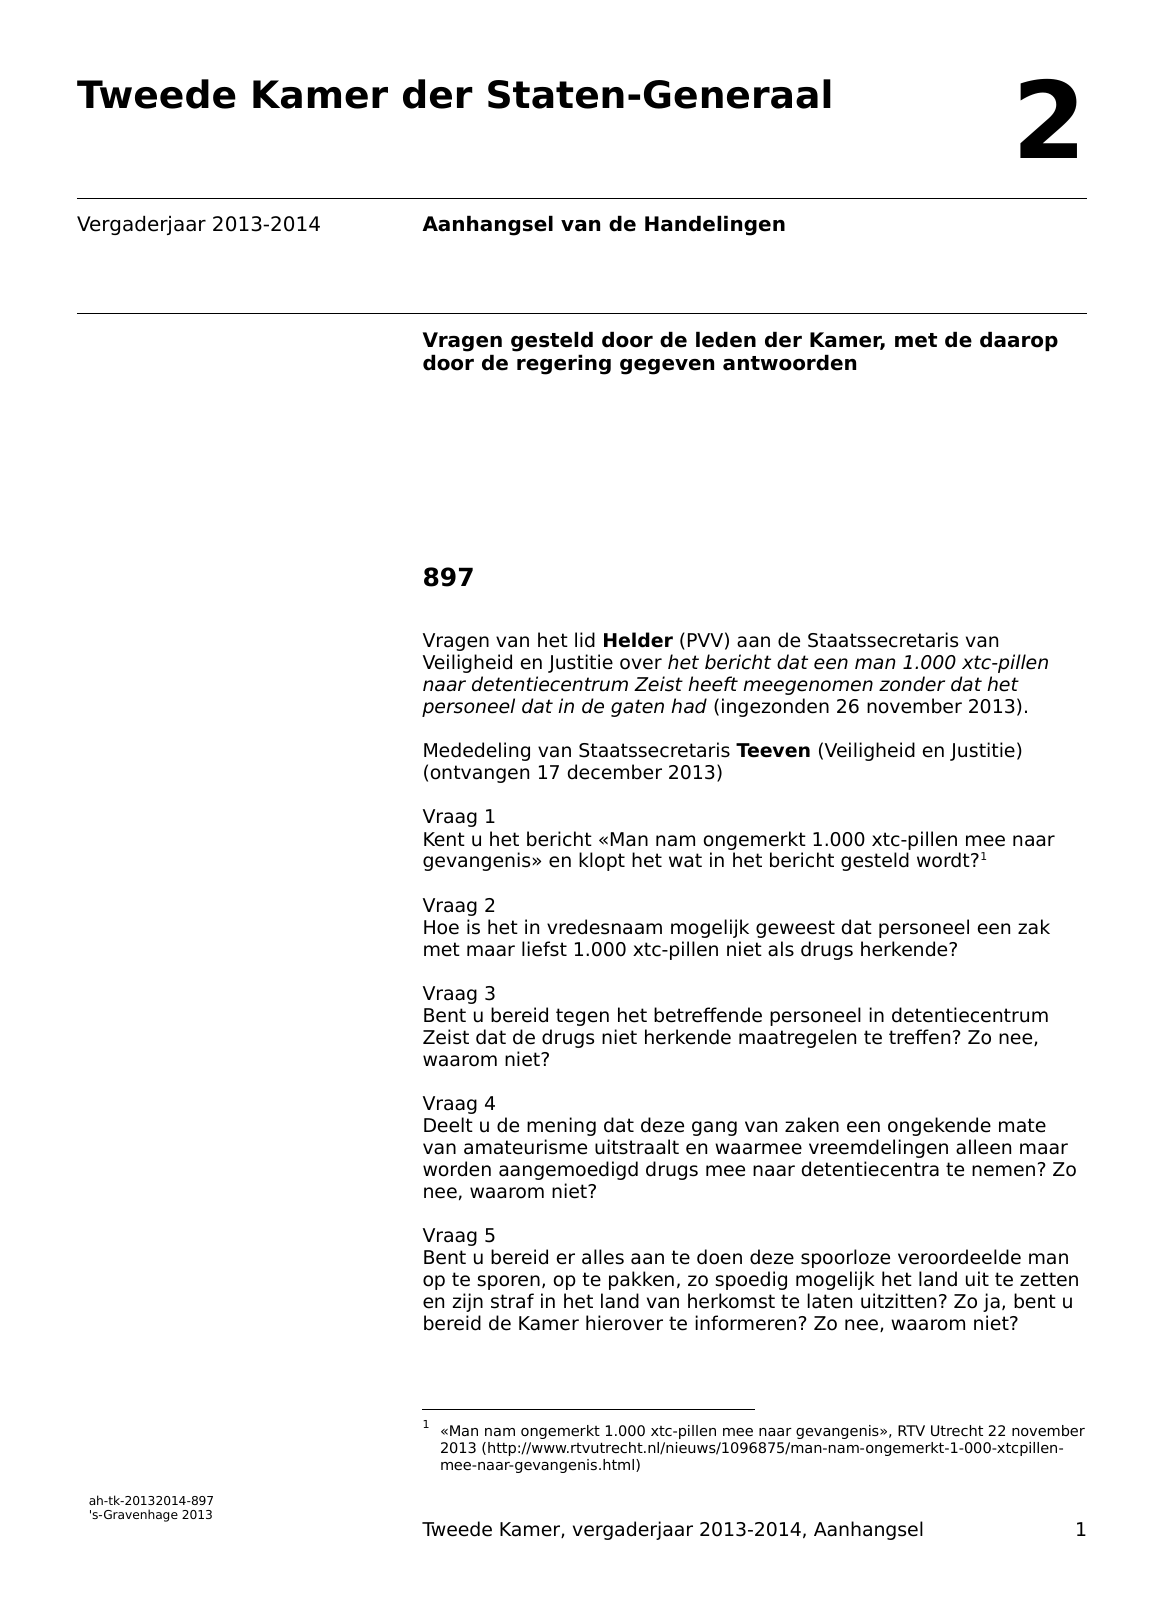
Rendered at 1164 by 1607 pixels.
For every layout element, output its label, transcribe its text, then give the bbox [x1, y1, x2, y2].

table_cell [77, 314, 422, 375]
text Vraag 5 [422, 1225, 1087, 1247]
text Vraag 1 [422, 806, 1087, 828]
text Hoe is het in vredesnaam mogelijk geweest dat personeel een zak met maar liefst 1.000 xtc-pillen niet als drugs herkende? [422, 917, 1087, 961]
table_cell Vergaderjaar 2013-2014 [77, 199, 422, 313]
text ah-tk-20132014-897 [88, 1494, 323, 1508]
table_cell Vragen gesteld door de leden der Kamer, met de daarop door de regering gegeven antwoorden [422, 314, 1087, 375]
text Vraag 3 [422, 983, 1087, 1005]
text Vragen van het lid Helder (PVV) aan de Staatssecretaris van Veiligheid en Justitie over het bericht dat een man 1.000 xtc-pillen naar detentiecentrum Zeist heeft meegenomen zonder dat het personeel dat in de gaten had (ingezonden 26 november 2013). [422, 630, 1087, 718]
text Bent u bereid tegen het betreffende personeel in detentiecentrum Zeist dat de drugs niet herkende maatregelen te treffen? Zo nee, waarom niet? [422, 1005, 1087, 1071]
table_cell Aanhangsel van de Handelingen [422, 199, 1087, 313]
text Kent u het bericht «Man nam ongemerkt 1.000 xtc-pillen mee naar gevangenis» en klopt het wat in het bericht gesteld wordt? [422, 828, 1087, 872]
text 's-Gravenhage 2013 [88, 1508, 323, 1522]
text 897 [422, 563, 1087, 592]
text Vraag 4 [422, 1093, 1087, 1115]
text Bent u bereid er alles aan te doen deze spoorloze veroordeelde man op te sporen, op te pakken, zo spoedig mogelijk het land uit te zetten en zijn straf in het land van herkomst te laten uitzitten? Zo ja, bent u bereid de Kamer hierover te informeren? Zo nee, waarom niet? [422, 1247, 1087, 1335]
table_header Tweede Kamer der Staten-Generaal [77, 59, 886, 198]
text Mededeling van Staatssecretaris Teeven (Veiligheid en Justitie) (ontvangen 17 december 2013) [422, 740, 1087, 784]
text «Man nam ongemerkt 1.000 xtc-pillen mee naar gevangenis», RTV Utrecht 22 november 2013 (http://www.rtvutrecht.nl/nieuws/1096875/man-nam-ongemerkt-1-000-xtcpillen-mee-naar-gevangenis.html) [422, 1418, 1087, 1474]
text Vraag 2 [422, 894, 1087, 917]
text Deelt u de mening dat deze gang van zaken een ongekende mate van amateurisme uitstraalt en waarmee vreemdelingen alleen maar worden aangemoedigd drugs mee naar detentiecentra te nemen? Zo nee, waarom niet? [422, 1115, 1087, 1203]
table_header 2 [886, 59, 1087, 198]
